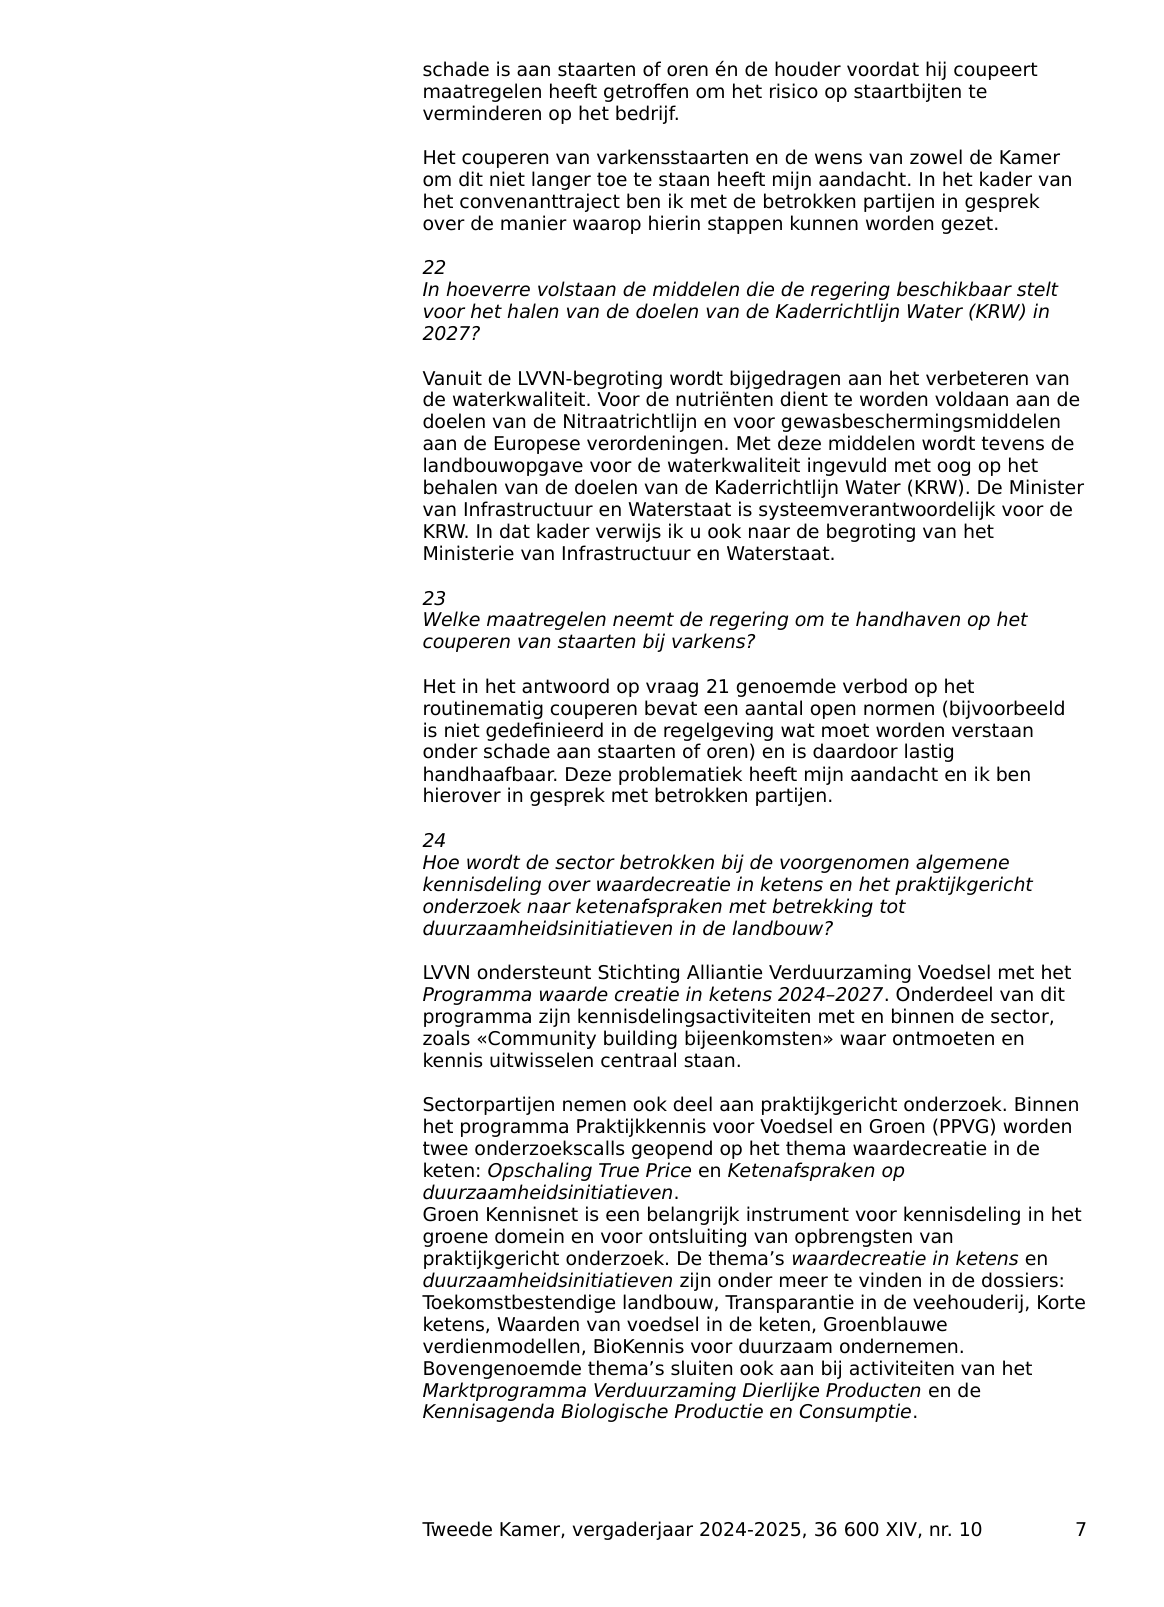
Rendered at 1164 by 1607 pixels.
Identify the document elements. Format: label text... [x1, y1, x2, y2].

text Bovengenoemde thema’s sluiten ook aan bij activiteiten van het Marktprogramma Verduurzaming Dierlijke Producten en de Kennisagenda Biologische Productie en Consumptie. [422, 1357, 1087, 1423]
text Welke maatregelen neemt de regering om te handhaven op het couperen van staarten bij varkens? [422, 609, 1087, 653]
text Vanuit de LVVN-begroting wordt bijgedragen aan het verbeteren van de waterkwaliteit. Voor de nutriënten dient te worden voldaan aan de doelen van de Nitraatrichtlijn en voor gewasbeschermingsmiddelen aan de Europese verordeningen. Met deze middelen wordt tevens de landbouwopgave voor de waterkwaliteit ingevuld met oog op het behalen van de doelen van de Kaderrichtlijn Water (KRW). De Minister van Infrastructuur en Waterstaat is systeemverantwoordelijk voor de KRW. In dat kader verwijs ik u ook naar de begroting van het Ministerie van Infrastructuur en Waterstaat. [422, 367, 1087, 565]
text Het couperen van varkensstaarten en de wens van zowel de Kamer om dit niet langer toe te staan heeft mijn aandacht. In het kader van het convenanttraject ben ik met de betrokken partijen in gesprek over de manier waarop hierin stappen kunnen worden gezet. [422, 147, 1087, 235]
text LVVN ondersteunt Stichting Alliantie Verduurzaming Voedsel met het Programma waarde creatie in ketens 2024–2027. Onderdeel van dit programma zijn kennisdelingsactiviteiten met en binnen de sector, zoals «Community building bijeenkomsten» waar ontmoeten en kennis uitwisselen centraal staan. [422, 962, 1087, 1072]
text Hoe wordt de sector betrokken bij de voorgenomen algemene kennisdeling over waardecreatie in ketens en het praktijkgericht onderzoek naar ketenafspraken met betrekking tot duurzaamheidsinitiatieven in de landbouw? [422, 852, 1087, 939]
text Het in het antwoord op vraag 21 genoemde verbod op het routinematig couperen bevat een aantal open normen (bijvoorbeeld is niet gedefinieerd in de regelgeving wat moet worden verstaan onder schade aan staarten of oren) en is daardoor lastig handhaafbaar. Deze problematiek heeft mijn aandacht en ik ben hierover in gesprek met betrokken partijen. [422, 676, 1087, 807]
text 22 [422, 257, 1087, 279]
text 24 [422, 829, 1087, 852]
text 23 [422, 587, 1087, 609]
text In hoeverre volstaan de middelen die de regering beschikbaar stelt voor het halen van de doelen van de Kaderrichtlijn Water (KRW) in 2027? [422, 279, 1087, 345]
text Groen Kennisnet is een belangrijk instrument voor kennisdeling in het groene domein en voor ontsluiting van opbrengsten van praktijkgericht onderzoek. De thema’s waardecreatie in ketens en duurzaamheidsinitiatieven zijn onder meer te vinden in de dossiers: Toekomstbestendige landbouw, Transparantie in de veehouderij, Korte ketens, Waarden van voedsel in de keten, Groenblauwe verdienmodellen, BioKennis voor duurzaam ondernemen. [422, 1204, 1087, 1357]
text Sectorpartijen nemen ook deel aan praktijkgericht onderzoek. Binnen het programma Praktijkkennis voor Voedsel en Groen (PPVG) worden twee onderzoekscalls geopend op het thema waardecreatie in de keten: Opschaling True Price en Ketenafspraken op duurzaamheidsinitiatieven. [422, 1094, 1087, 1204]
text schade is aan staarten of oren én de houder voordat hij coupeert maatregelen heeft getroffen om het risico op staartbijten te verminderen op het bedrijf. [422, 59, 1087, 125]
